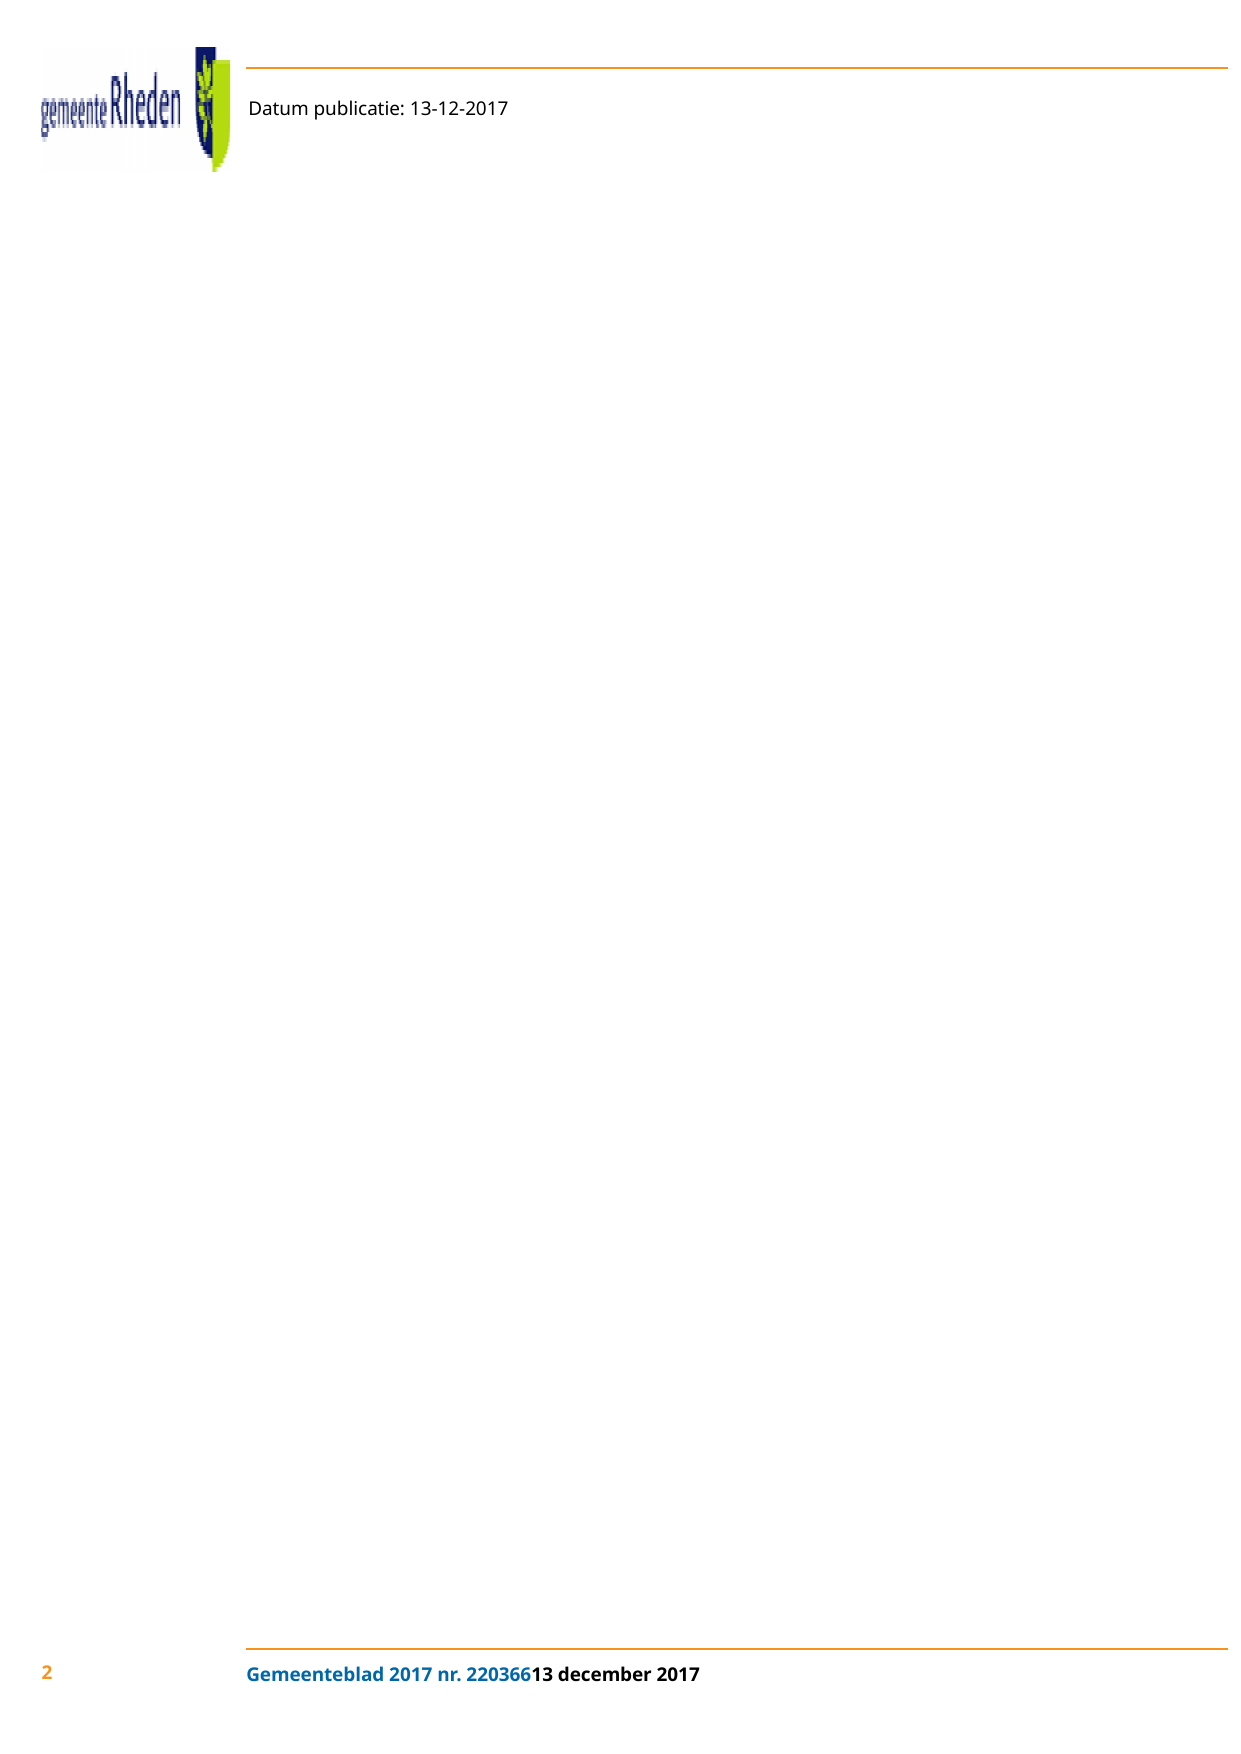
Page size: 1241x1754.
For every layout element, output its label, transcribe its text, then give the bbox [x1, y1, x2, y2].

text Datum publicatie: 13-12-2017 [248, 95, 1152, 121]
picture [41, 47, 231, 172]
